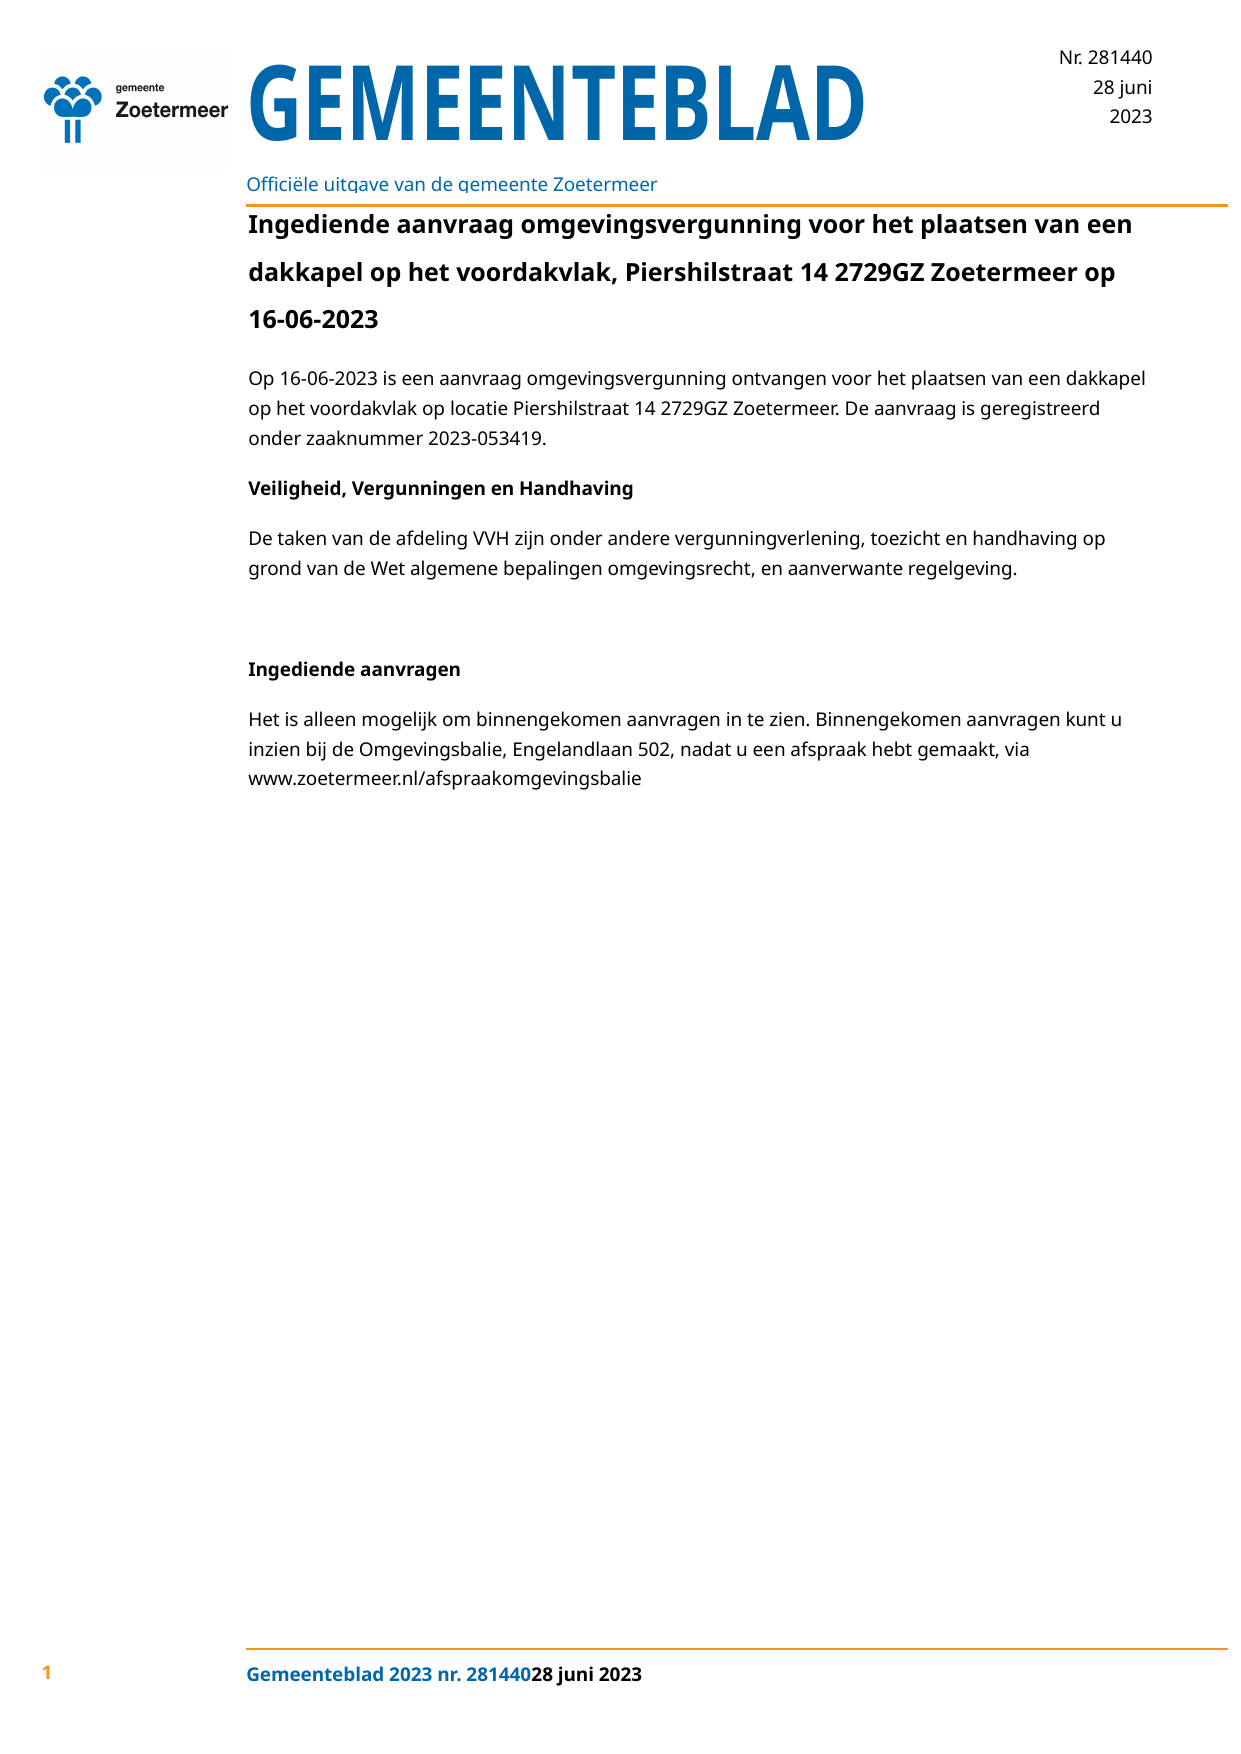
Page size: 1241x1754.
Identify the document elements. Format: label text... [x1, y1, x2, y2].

text Het is alleen mogelijk om binnengekomen aanvragen in te zien. Binnengekomen aanvragen kunt u inzien bij de Omgevingsbalie, Engelandlaan 502, nadat u een afspraak hebt gemaakt, via www.zoetermeer.nl/afspraakomgevingsbalie [248, 706, 1152, 791]
text Op 16-06-2023 is een aanvraag omgevingsvergunning ontvangen voor het plaatsen van een dakkapel op het voordakvlak op locatie Piershilstraat 14 2729GZ Zoetermeer. De aanvraag is geregistreerd onder zaaknummer 2023-053419. [248, 366, 1152, 450]
text Ingediende aanvragen [248, 656, 1152, 682]
picture [41, 47, 231, 172]
text Ingediende aanvraag omgevingsvergunning voor het plaatsen van een dakkapel op het voordakvlak, Piershilstraat 14 2729GZ Zoetermeer op 16-06-2023 [248, 207, 1152, 336]
text De taken van de afdeling VVH zijn onder andere vergunningverlening, toezicht en handhaving op grond van de Wet algemene bepalingen omgevingsrecht, en aanverwante regelgeving. [248, 526, 1152, 581]
text Veiligheid, Vergunningen en Handhaving [248, 475, 1152, 501]
